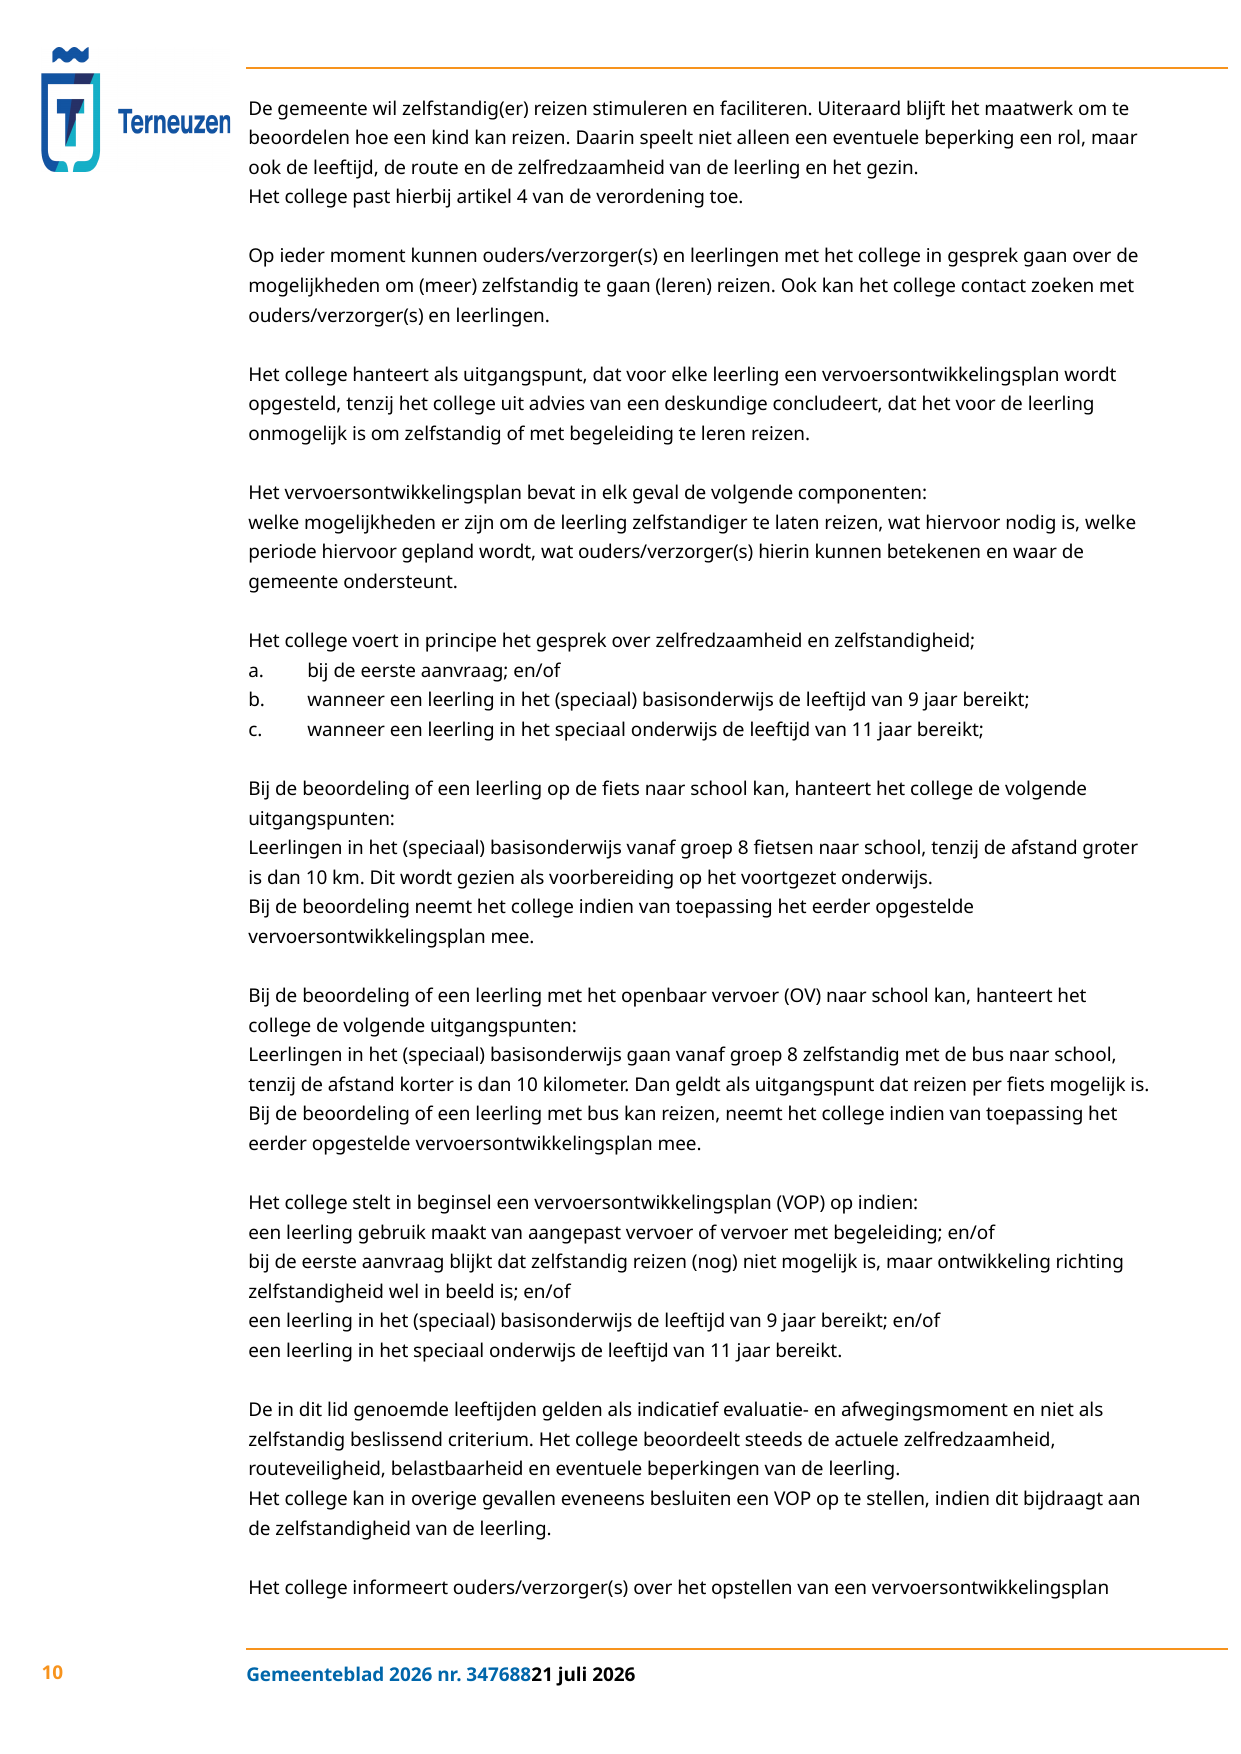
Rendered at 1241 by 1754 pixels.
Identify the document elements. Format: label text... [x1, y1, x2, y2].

text Bij de beoordeling neemt het college indien van toepassing het eerder opgestelde vervoersontwikkelingsplan mee. [248, 893, 1152, 949]
text Bij de beoordeling of een leerling met het openbaar vervoer (OV) naar school kan, hanteert het college de volgende uitgangspunten: [248, 982, 1152, 1038]
text Het college hanteert als uitgangspunt, dat voor elke leerling een vervoersontwikkelingsplan wordt opgesteld, tenzij het college uit advies van een deskundige concludeert, dat het voor de leerling onmogelijk is om zelfstandig of met begeleiding te leren reizen. [248, 361, 1152, 446]
text Op ieder moment kunnen ouders/verzorger(s) en leerlingen met het college in gesprek gaan over de mogelijkheden om (meer) zelfstandig te gaan (leren) reizen. Ook kan het college contact zoeken met ouders/verzorger(s) en leerlingen. [248, 243, 1152, 328]
text Het college voert in principe het gesprek over zelfredzaamheid en zelfstandigheid; [248, 627, 1152, 653]
text een leerling gebruik maakt van aangepast vervoer of vervoer met begeleiding; en/of [248, 1219, 1152, 1245]
text De in dit lid genoemde leeftijden gelden als indicatief evaluatie- en afwegingsmoment en niet als zelfstandig beslissend criterium. Het college beoordeelt steeds de actuele zelfredzaamheid, routeveiligheid, belastbaarheid en eventuele beperkingen van de leerling. [248, 1396, 1152, 1481]
text Het vervoersontwikkelingsplan bevat in elk geval de volgende componenten: [248, 479, 1152, 505]
text Bij de beoordeling of een leerling op de fiets naar school kan, hanteert het college de volgende uitgangspunten: [248, 775, 1152, 831]
text Het college stelt in beginsel een vervoersontwikkelingsplan (VOP) op indien: [248, 1189, 1152, 1215]
list wanneer een leerling in het (speciaal) basisonderwijs de leeftijd van 9 jaar bereikt; [248, 686, 1152, 712]
picture [41, 47, 231, 172]
text De gemeente wil zelfstandig(er) reizen stimuleren en faciliteren. Uiteraard blijft het maatwerk om te beoordelen hoe een kind kan reizen. Daarin speelt niet alleen een eventuele beperking een rol, maar ook de leeftijd, de route en de zelfredzaamheid van de leerling en het gezin. [248, 95, 1152, 180]
text Het college past hierbij artikel 4 van de verordening toe. [248, 183, 1152, 209]
list bij de eerste aanvraag; en/of [248, 657, 1152, 683]
text welke mogelijkheden er zijn om de leerling zelfstandiger te laten reizen, wat hiervoor nodig is, welke periode hiervoor gepland wordt, wat ouders/verzorger(s) hierin kunnen betekenen en waar de gemeente ondersteunt. [248, 509, 1152, 594]
text Het college informeert ouders/verzorger(s) over het opstellen van een vervoersontwikkelingsplan [248, 1574, 1152, 1600]
list wanneer een leerling in het speciaal onderwijs de leeftijd van 11 jaar bereikt; [248, 716, 1152, 742]
text Leerlingen in het (speciaal) basisonderwijs vanaf groep 8 fietsen naar school, tenzij de afstand groter is dan 10 km. Dit wordt gezien als voorbereiding op het voortgezet onderwijs. [248, 834, 1152, 890]
text een leerling in het speciaal onderwijs de leeftijd van 11 jaar bereikt. [248, 1337, 1152, 1363]
text Bij de beoordeling of een leerling met bus kan reizen, neemt het college indien van toepassing het eerder opgestelde vervoersontwikkelingsplan mee. [248, 1101, 1152, 1156]
text Het college kan in overige gevallen eveneens besluiten een VOP op te stellen, indien dit bijdraagt aan de zelfstandigheid van de leerling. [248, 1485, 1152, 1541]
text een leerling in het (speciaal) basisonderwijs de leeftijd van 9 jaar bereikt; en/of [248, 1308, 1152, 1333]
text Leerlingen in het (speciaal) basisonderwijs gaan vanaf groep 8 zelfstandig met de bus naar school, tenzij de afstand korter is dan 10 kilometer. Dan geldt als uitgangspunt dat reizen per fiets mogelijk is. [248, 1041, 1152, 1097]
text bij de eerste aanvraag blijkt dat zelfstandig reizen (nog) niet mogelijk is, maar ontwikkeling richting zelfstandigheid wel in beeld is; en/of [248, 1248, 1152, 1304]
